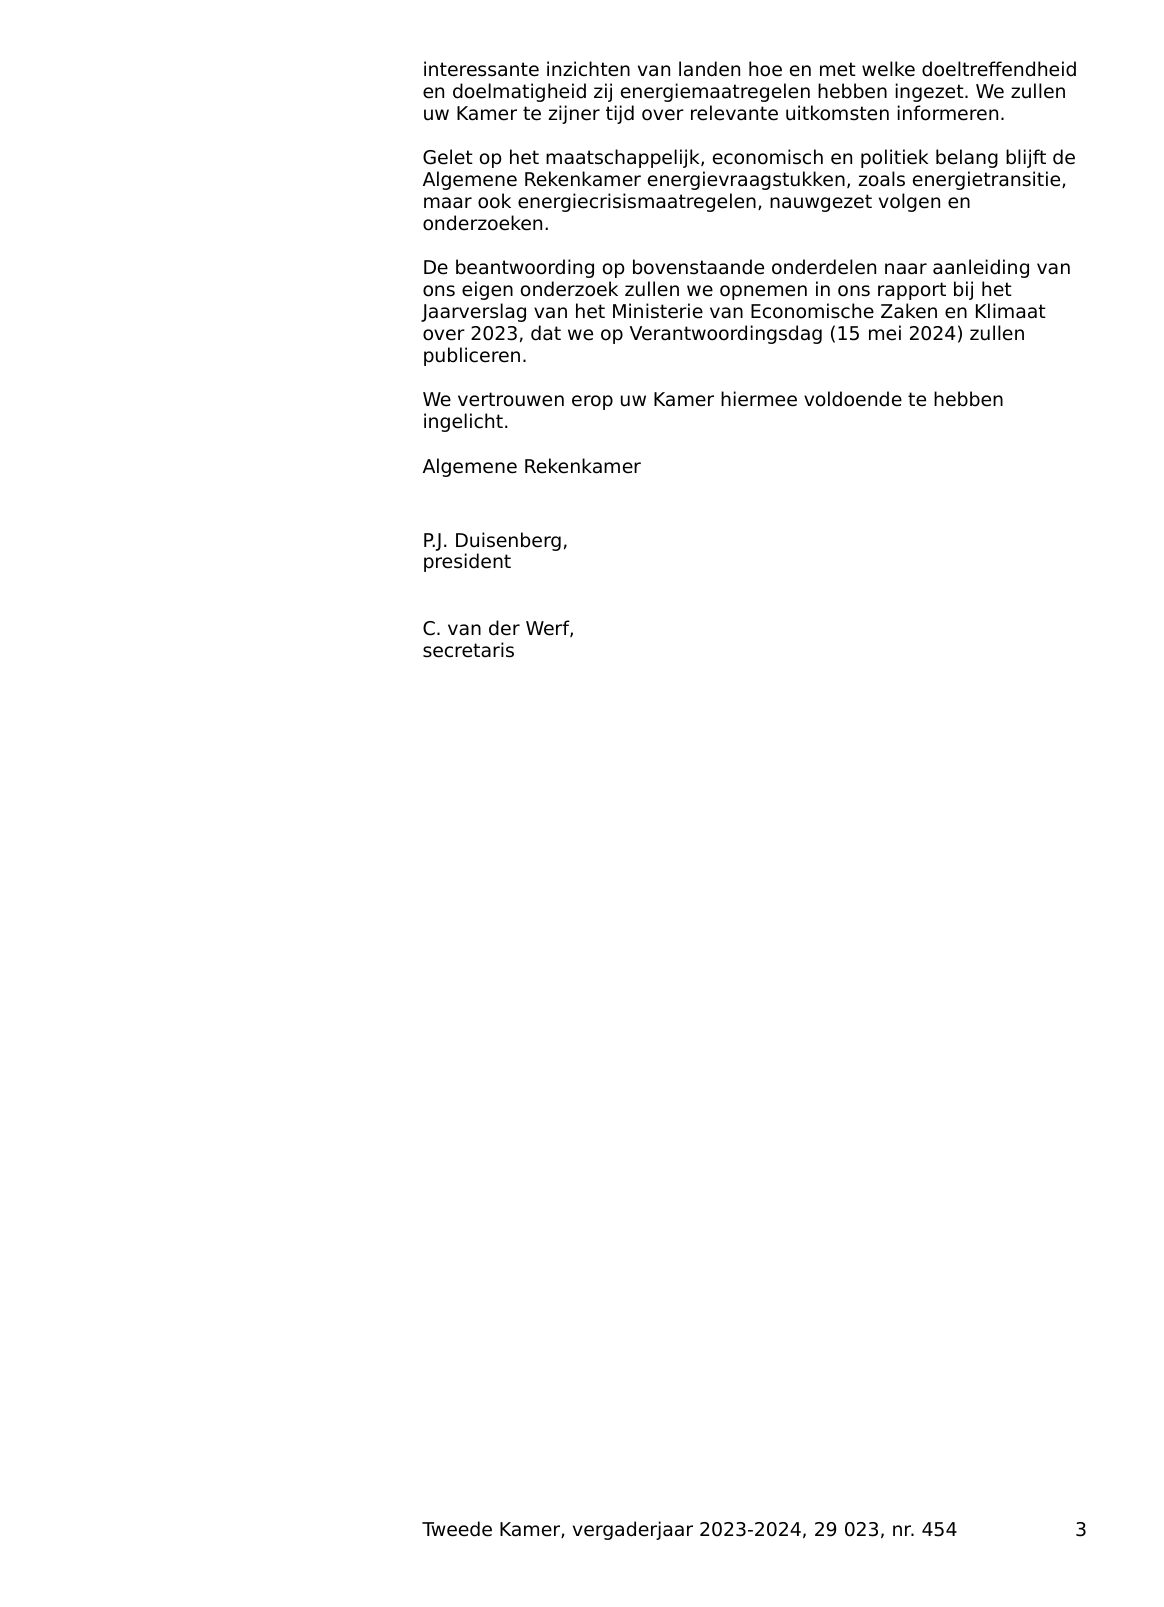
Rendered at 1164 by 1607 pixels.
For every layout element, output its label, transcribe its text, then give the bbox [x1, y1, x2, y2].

text Gelet op het maatschappelijk, economisch en politiek belang blijft de Algemene Rekenkamer energievraagstukken, zoals energietransitie, maar ook energiecrisismaatregelen, nauwgezet volgen en onderzoeken. [422, 147, 1087, 235]
text P.J. Duisenberg, president [422, 507, 1087, 573]
text interessante inzichten van landen hoe en met welke doeltreffendheid en doelmatigheid zij energiemaatregelen hebben ingezet. We zullen uw Kamer te zijner tijd over relevante uitkomsten informeren. [422, 59, 1087, 125]
text We vertrouwen erop uw Kamer hiermee voldoende te hebben ingelicht. [422, 389, 1087, 433]
text De beantwoording op bovenstaande onderdelen naar aanleiding van ons eigen onderzoek zullen we opnemen in ons rapport bij het Jaarverslag van het Ministerie van Economische Zaken en Klimaat over 2023, dat we op Verantwoordingsdag (15 mei 2024) zullen publiceren. [422, 257, 1087, 367]
text Algemene Rekenkamer [422, 456, 1087, 477]
text C. van der Werf, secretaris [422, 596, 1087, 662]
